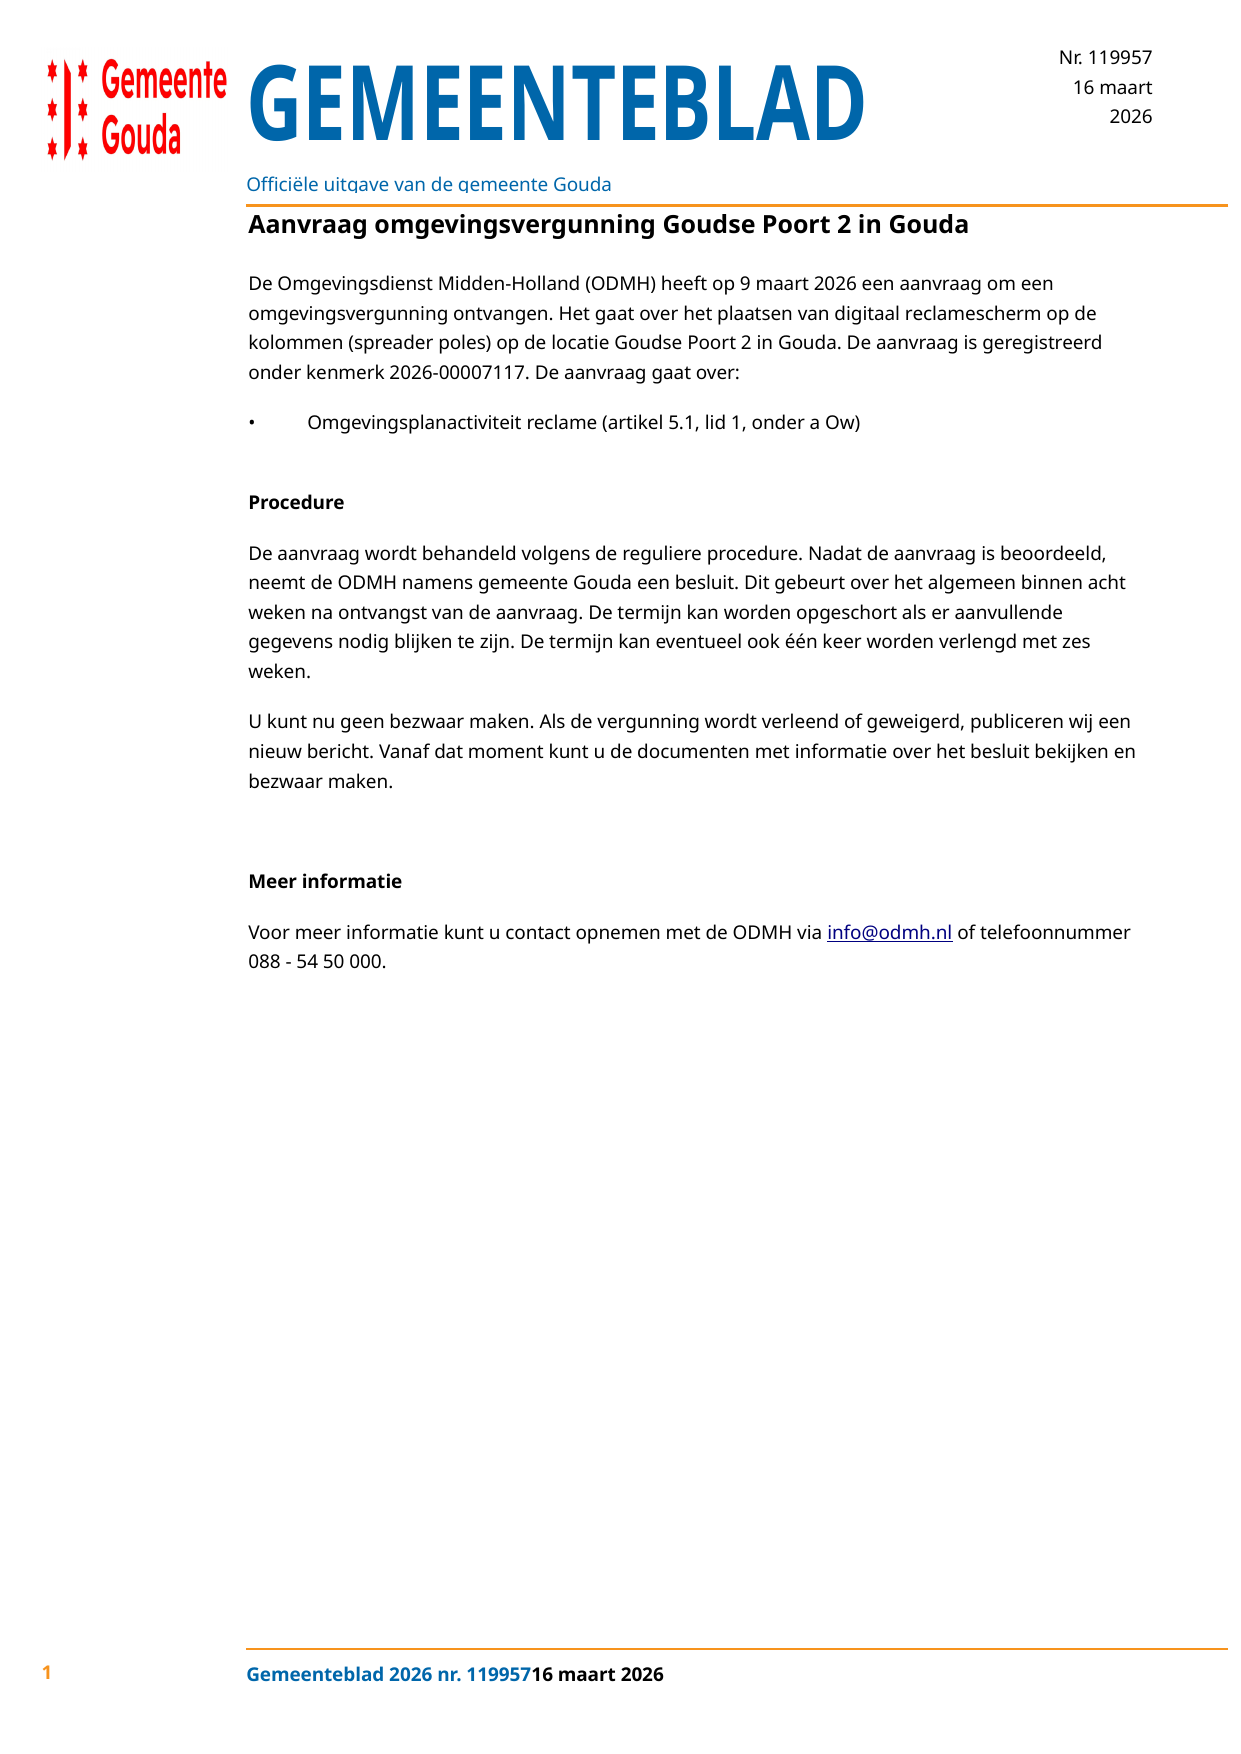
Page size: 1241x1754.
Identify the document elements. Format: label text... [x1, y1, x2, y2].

text De aanvraag wordt behandeld volgens de reguliere procedure. Nadat de aanvraag is beoordeeld, neemt de ODMH namens gemeente Gouda een besluit. Dit gebeurt over het algemeen binnen acht weken na ontvangst van de aanvraag. De termijn kan worden opgeschort als er aanvullende gegevens nodig blijken te zijn. De termijn kan eventueel ook één keer worden verlengd met zes weken. [248, 540, 1152, 684]
text Meer informatie [248, 869, 1152, 894]
text De Omgevingsdienst Midden-Holland (ODMH) heeft op 9 maart 2026 een aanvraag om een omgevingsvergunning ontvangen. Het gaat over het plaatsen van digitaal reclamescherm op de kolommen (spreader poles) op de locatie Goudse Poort 2 in Gouda. De aanvraag is geregistreerd onder kenmerk 2026-00007117. De aanvraag gaat over: [248, 270, 1152, 385]
text U kunt nu geen bezwaar maken. Als de vergunning wordt verleend of geweigerd, publiceren wij een nieuw bericht. Vanaf dat moment kunt u de documenten met informatie over het besluit bekijken en bezwaar maken. [248, 709, 1152, 793]
text Voor meer informatie kunt u contact opnemen met de ODMH via info@odmh.nl of telefoonnummer 088 - 54 50 000. [248, 919, 1152, 974]
picture [41, 47, 231, 172]
list Omgevingsplanactiviteit reclame (artikel 5.1, lid 1, onder a Ow) [248, 409, 1152, 435]
text Procedure [248, 489, 1152, 515]
text Aanvraag omgevingsvergunning Goudse Poort 2 in Gouda [248, 207, 1152, 241]
